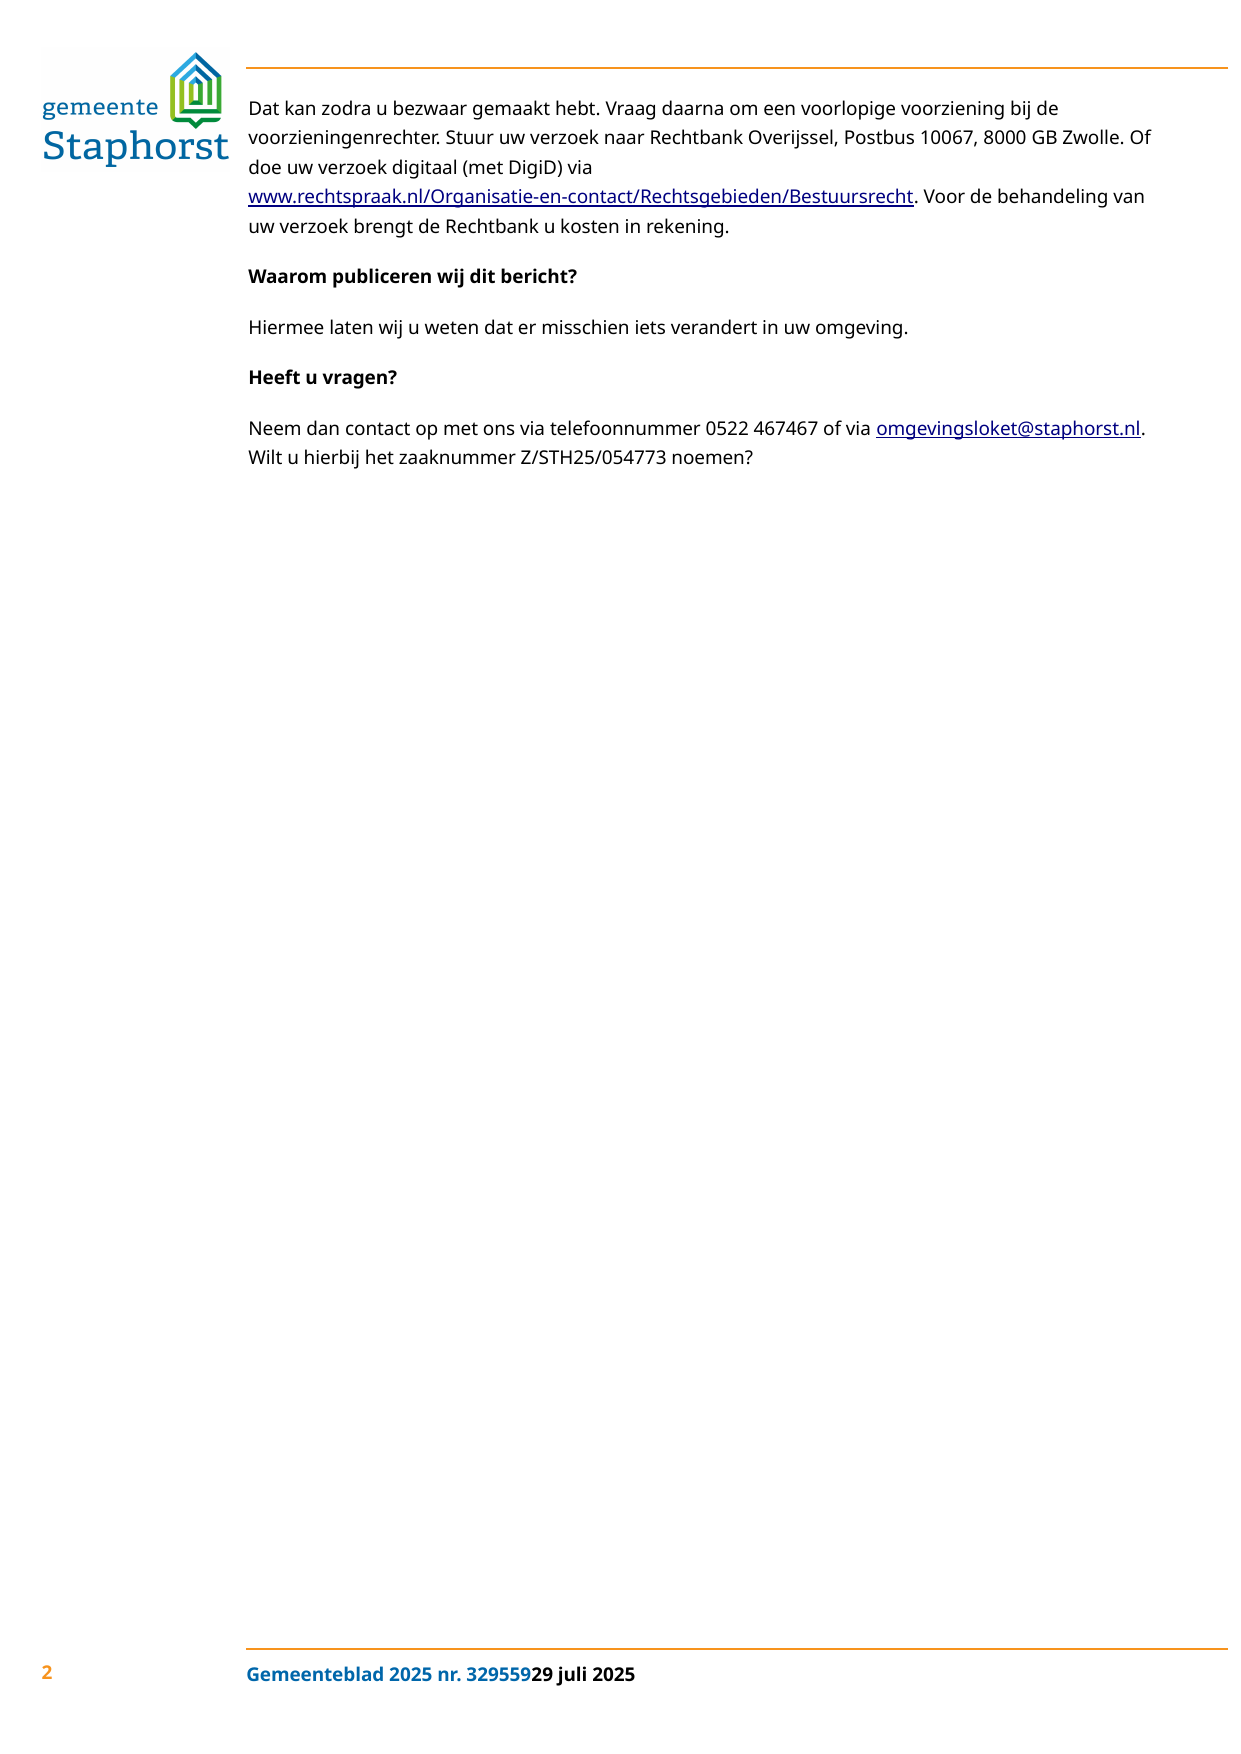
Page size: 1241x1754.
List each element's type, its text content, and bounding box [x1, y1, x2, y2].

text Waarom publiceren wij dit bericht? [248, 263, 1152, 289]
text Neem dan contact op met ons via telefoonnummer 0522 467467 of via omgevingsloket@staphorst.nl. Wilt u hierbij het zaaknummer Z/STH25/054773 noemen? [248, 415, 1152, 470]
text Heeft u vragen? [248, 364, 1152, 390]
picture [41, 47, 231, 172]
text Dat kan zodra u bezwaar gemaakt hebt. Vraag daarna om een voorlopige voorziening bij de voorzieningenrechter. Stuur uw verzoek naar Rechtbank Overijssel, Postbus 10067, 8000 GB Zwolle. Of doe uw verzoek digitaal (met DigiD) via www.rechtspraak.nl/Organisatie-en-contact/Rechtsgebieden/Bestuursrecht. Voor de behandeling van uw verzoek brengt de Rechtbank u kosten in rekening. [248, 95, 1152, 239]
text Hiermee laten wij u weten dat er misschien iets verandert in uw omgeving. [248, 314, 1152, 340]
